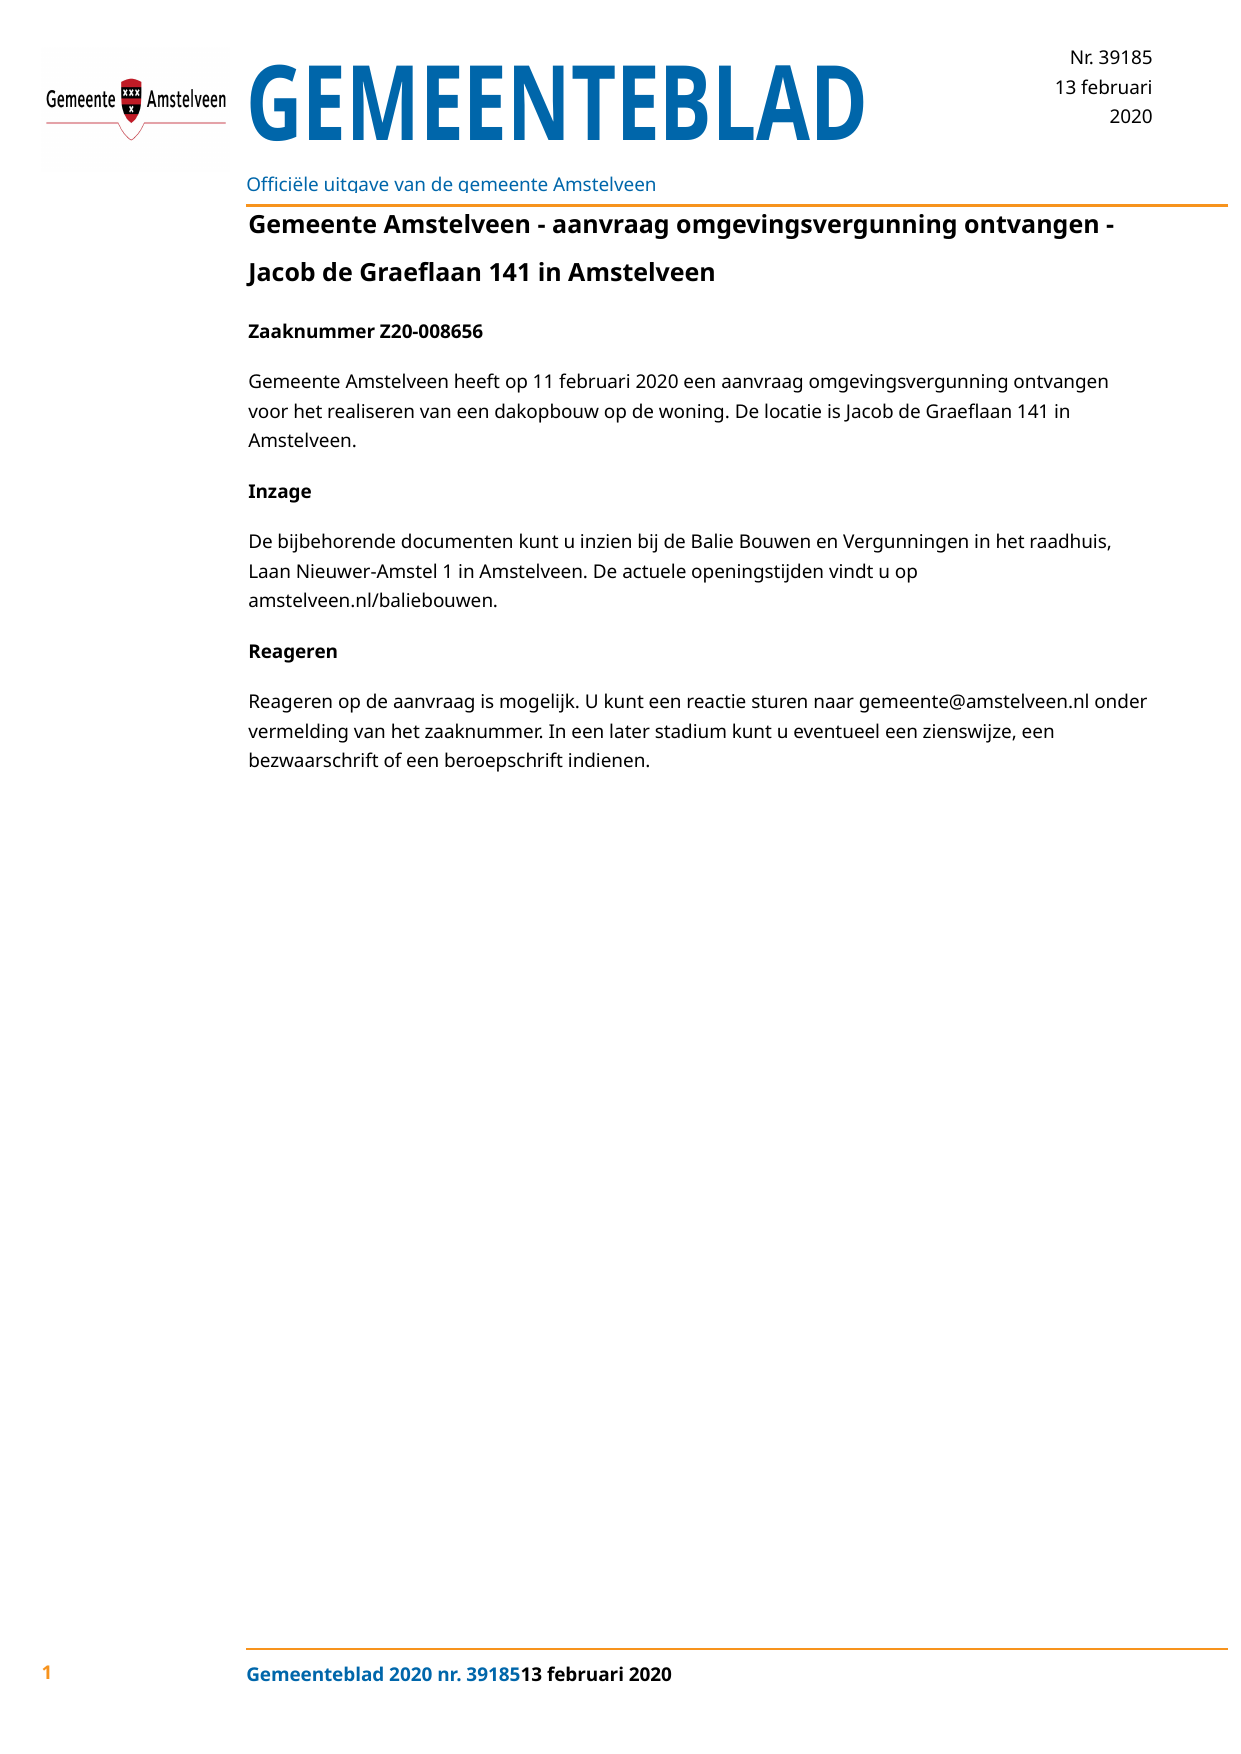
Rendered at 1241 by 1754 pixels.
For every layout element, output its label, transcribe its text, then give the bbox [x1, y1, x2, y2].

text Reageren op de aanvraag is mogelijk. U kunt een reactie sturen naar gemeente@amstelveen.nl onder vermelding van het zaaknummer. In een later stadium kunt u eventueel een zienswijze, een bezwaarschrift of een beroepschrift indienen. [248, 688, 1152, 773]
text Reageren [248, 638, 1152, 664]
text De bijbehorende documenten kunt u inzien bij de Balie Bouwen en Vergunningen in het raadhuis, Laan Nieuwer-Amstel 1 in Amstelveen. De actuele openingstijden vindt u op amstelveen.nl/baliebouwen. [248, 528, 1152, 613]
text Inzage [248, 478, 1152, 504]
picture [41, 47, 231, 172]
text Gemeente Amstelveen - aanvraag omgevingsvergunning ontvangen - Jacob de Graeflaan 141 in Amstelveen [248, 207, 1152, 288]
text Gemeente Amstelveen heeft op 11 februari 2020 een aanvraag omgevingsvergunning ontvangen voor het realiseren van een dakopbouw op de woning. De locatie is Jacob de Graeflaan 141 in Amstelveen. [248, 368, 1152, 453]
text Zaaknummer Z20-008656 [248, 318, 1152, 344]
